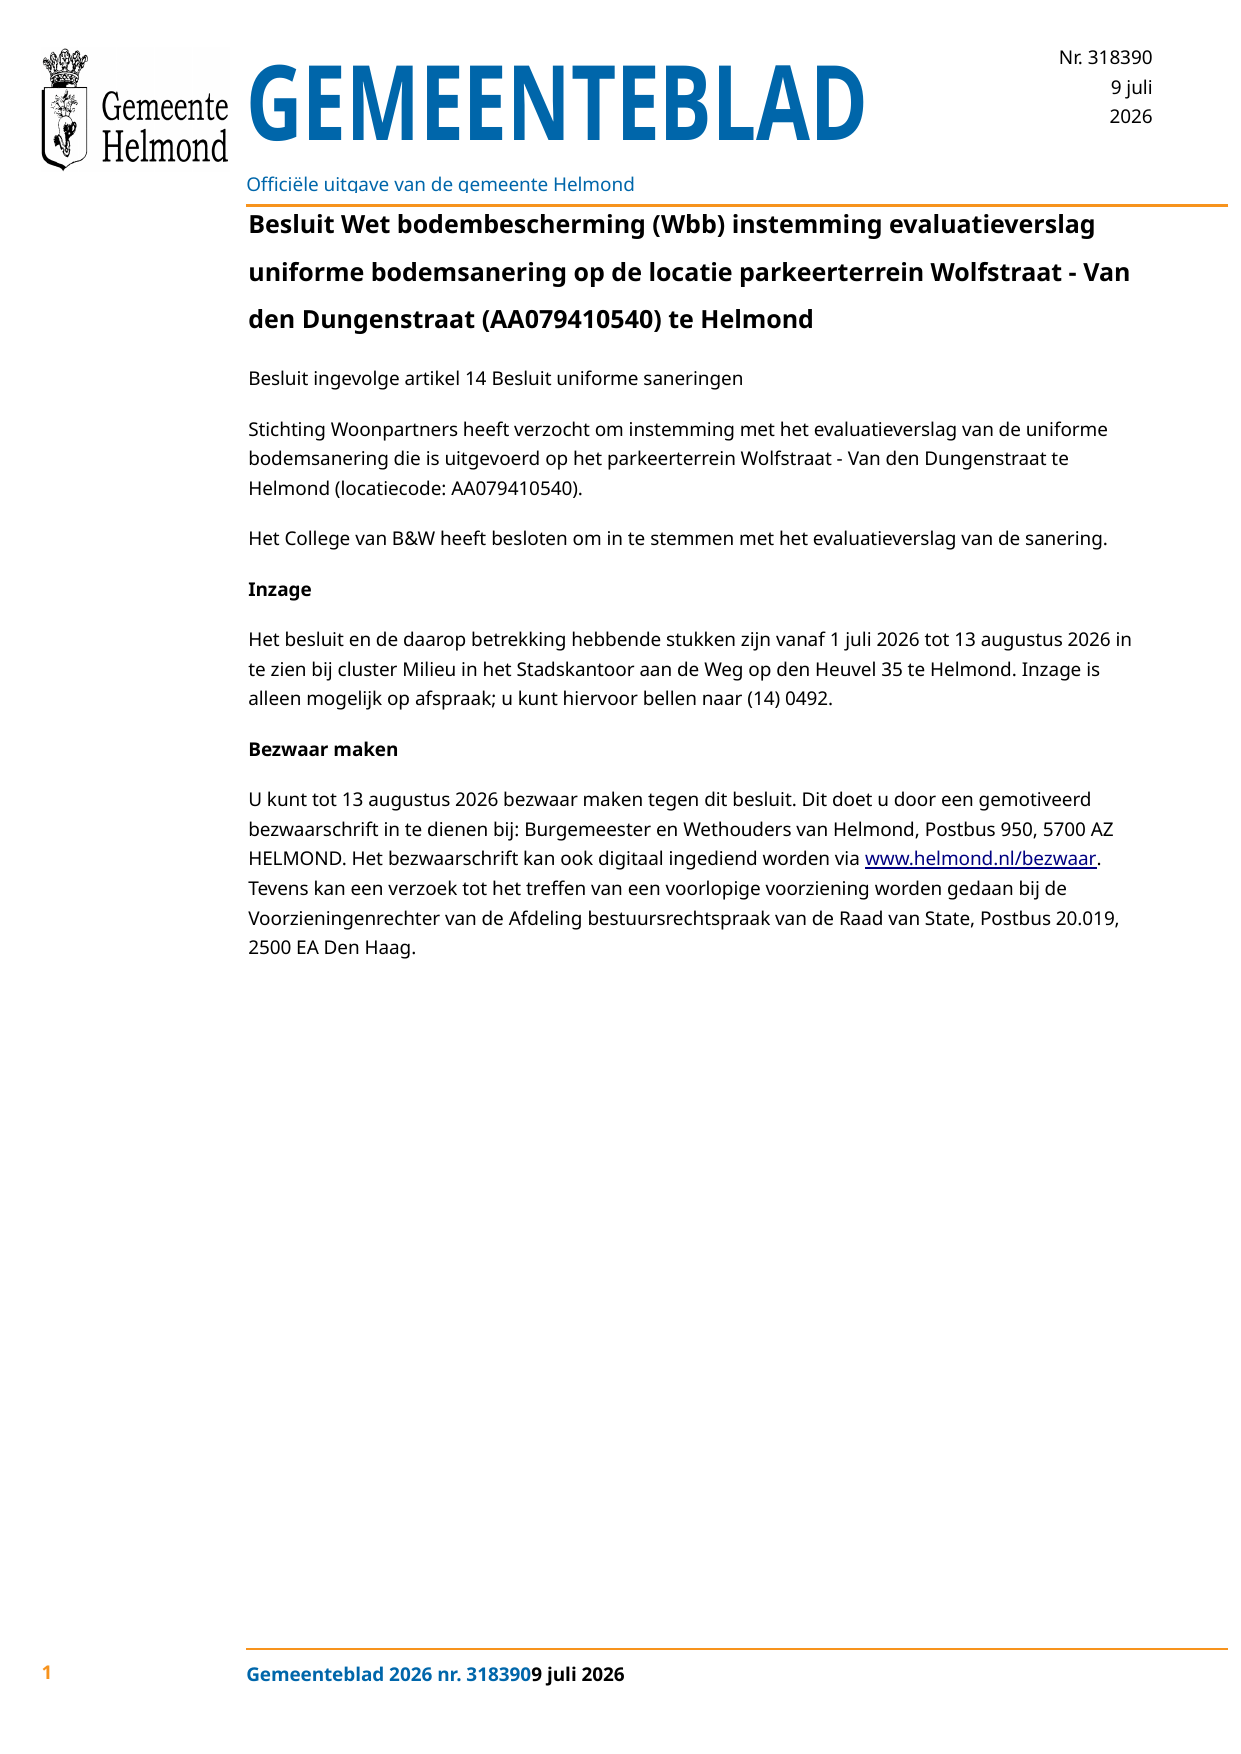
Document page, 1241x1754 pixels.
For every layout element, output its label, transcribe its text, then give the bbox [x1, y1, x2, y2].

text Het College van B&W heeft besloten om in te stemmen met het evaluatieverslag van de sanering. [248, 526, 1152, 551]
text Besluit ingevolge artikel 14 Besluit uniforme saneringen [248, 366, 1152, 391]
text U kunt tot 13 augustus 2026 bezwaar maken tegen dit besluit. Dit doet u door een gemotiveerd bezwaarschrift in te dienen bij: Burgemeester en Wethouders van Helmond, Postbus 950, 5700 AZ HELMOND. Het bezwaarschrift kan ook digitaal ingediend worden via www.helmond.nl/bezwaar. Tevens kan een verzoek tot het treffen van een voorlopige voorziening worden gedaan bij de Voorzieningenrechter van de Afdeling bestuursrechtspraak van de Raad van State, Postbus 20.019, 2500 EA Den Haag. [248, 786, 1152, 960]
text Bezwaar maken [248, 736, 1152, 762]
text Het besluit en de daarop betrekking hebbende stukken zijn vanaf 1 juli 2026 tot 13 augustus 2026 in te zien bij cluster Milieu in het Stadskantoor aan de Weg op den Heuvel 35 te Helmond. Inzage is alleen mogelijk op afspraak; u kunt hiervoor bellen naar (14) 0492. [248, 626, 1152, 711]
picture [41, 47, 231, 172]
text Inzage [248, 576, 1152, 602]
text Stichting Woonpartners heeft verzocht om instemming met het evaluatieverslag van de uniforme bodemsanering die is uitgevoerd op het parkeerterrein Wolfstraat - Van den Dungenstraat te Helmond (locatiecode: AA079410540). [248, 416, 1152, 501]
text Besluit Wet bodembescherming (Wbb) instemming evaluatieverslag uniforme bodemsanering op de locatie parkeerterrein Wolfstraat - Van den Dungenstraat (AA079410540) te Helmond [248, 207, 1152, 336]
